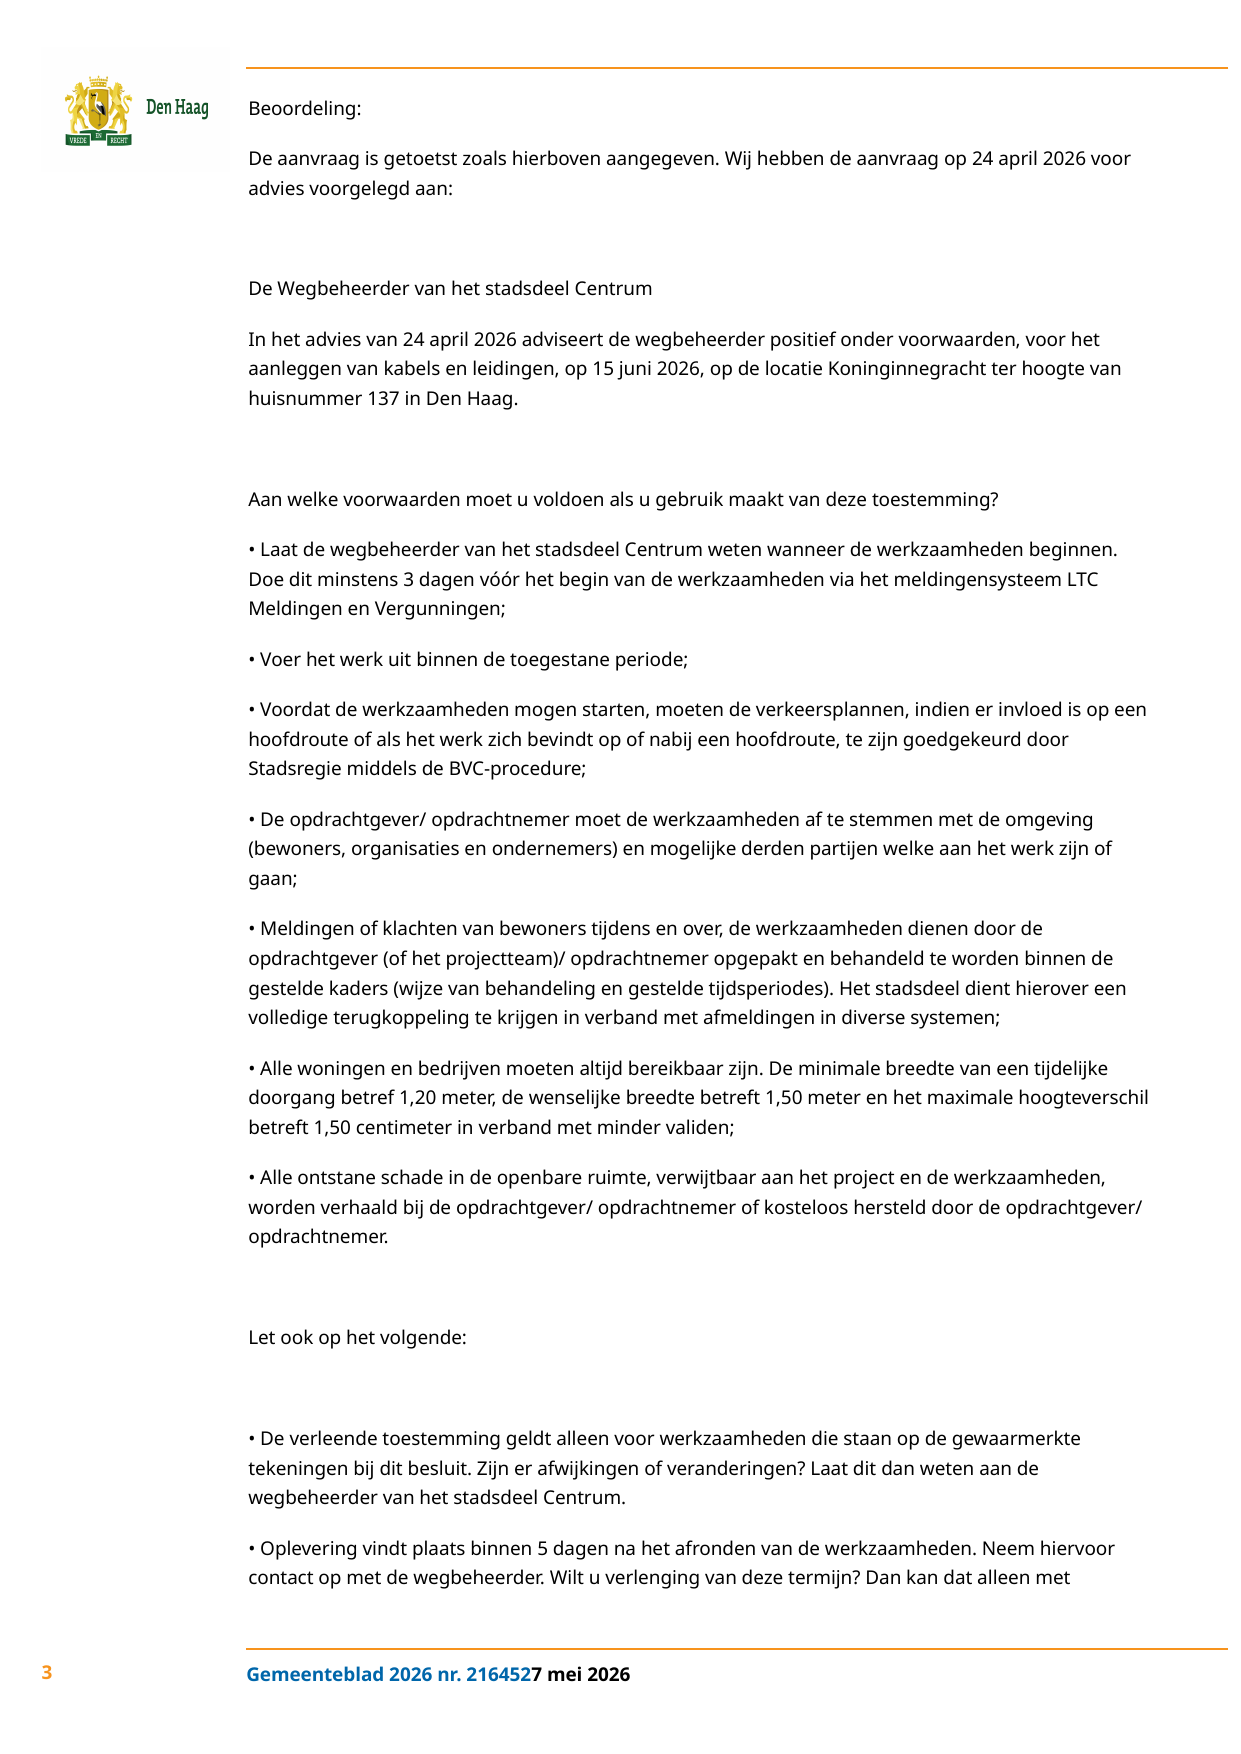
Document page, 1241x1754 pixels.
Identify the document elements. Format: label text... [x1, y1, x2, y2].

text • Meldingen of klachten van bewoners tijdens en over, de werkzaamheden dienen door de opdrachtgever (of het projectteam)/ opdrachtnemer opgepakt en behandeld te worden binnen de gestelde kaders (wijze van behandeling en gestelde tijdsperiodes). Het stadsdeel dient hierover een volledige terugkoppeling te krijgen in verband met afmeldingen in diverse systemen; [248, 916, 1152, 1030]
text • De opdrachtgever/ opdrachtnemer moet de werkzaamheden af te stemmen met de omgeving (bewoners, organisaties en ondernemers) en mogelijke derden partijen welke aan het werk zijn of gaan; [248, 806, 1152, 891]
text Aan welke voorwaarden moet u voldoen als u gebruik maakt van deze toestemming? [248, 486, 1152, 512]
text • Alle ontstane schade in de openbare ruimte, verwijtbaar aan het project en de werkzaamheden, worden verhaald bij de opdrachtgever/ opdrachtnemer of kosteloos hersteld door de opdrachtgever/ opdrachtnemer. [248, 1164, 1152, 1249]
text • Alle woningen en bedrijven moeten altijd bereikbaar zijn. De minimale breedte van een tijdelijke doorgang betref 1,20 meter, de wenselijke breedte betreft 1,50 meter en het maximale hoogteverschil betreft 1,50 centimeter in verband met minder validen; [248, 1055, 1152, 1140]
text • Voordat de werkzaamheden mogen starten, moeten de verkeersplannen, indien er invloed is op een hoofdroute of als het werk zich bevindt op of nabij een hoofdroute, te zijn goedgekeurd door Stadsregie middels de BVC-procedure; [248, 696, 1152, 781]
text Let ook op het volgende: [248, 1324, 1152, 1350]
text In het advies van 24 april 2026 adviseert de wegbeheerder positief onder voorwaarden, voor het aanleggen van kabels en leidingen, op 15 juni 2026, op de locatie Koninginnegracht ter hoogte van huisnummer 137 in Den Haag. [248, 326, 1152, 411]
picture [41, 47, 231, 172]
text • Laat de wegbeheerder van het stadsdeel Centrum weten wanneer de werkzaamheden beginnen. Doe dit minstens 3 dagen vóór het begin van de werkzaamheden via het meldingensysteem LTC Meldingen en Vergunningen; [248, 536, 1152, 621]
text De Wegbeheerder van het stadsdeel Centrum [248, 276, 1152, 301]
text De aanvraag is getoetst zoals hierboven aangegeven. Wij hebben de aanvraag op 24 april 2026 voor advies voorgelegd aan: [248, 145, 1152, 201]
text Beoordeling: [248, 95, 1152, 121]
text • Voer het werk uit binnen de toegestane periode; [248, 646, 1152, 672]
text • De verleende toestemming geldt alleen voor werkzaamheden die staan op de gewaarmerkte tekeningen bij dit besluit. Zijn er afwijkingen of veranderingen? Laat dit dan weten aan de wegbeheerder van het stadsdeel Centrum. [248, 1425, 1152, 1510]
text • Oplevering vindt plaats binnen 5 dagen na het afronden van de werkzaamheden. Neem hiervoor contact op met de wegbeheerder. Wilt u verlenging van deze termijn? Dan kan dat alleen met [248, 1535, 1152, 1590]
